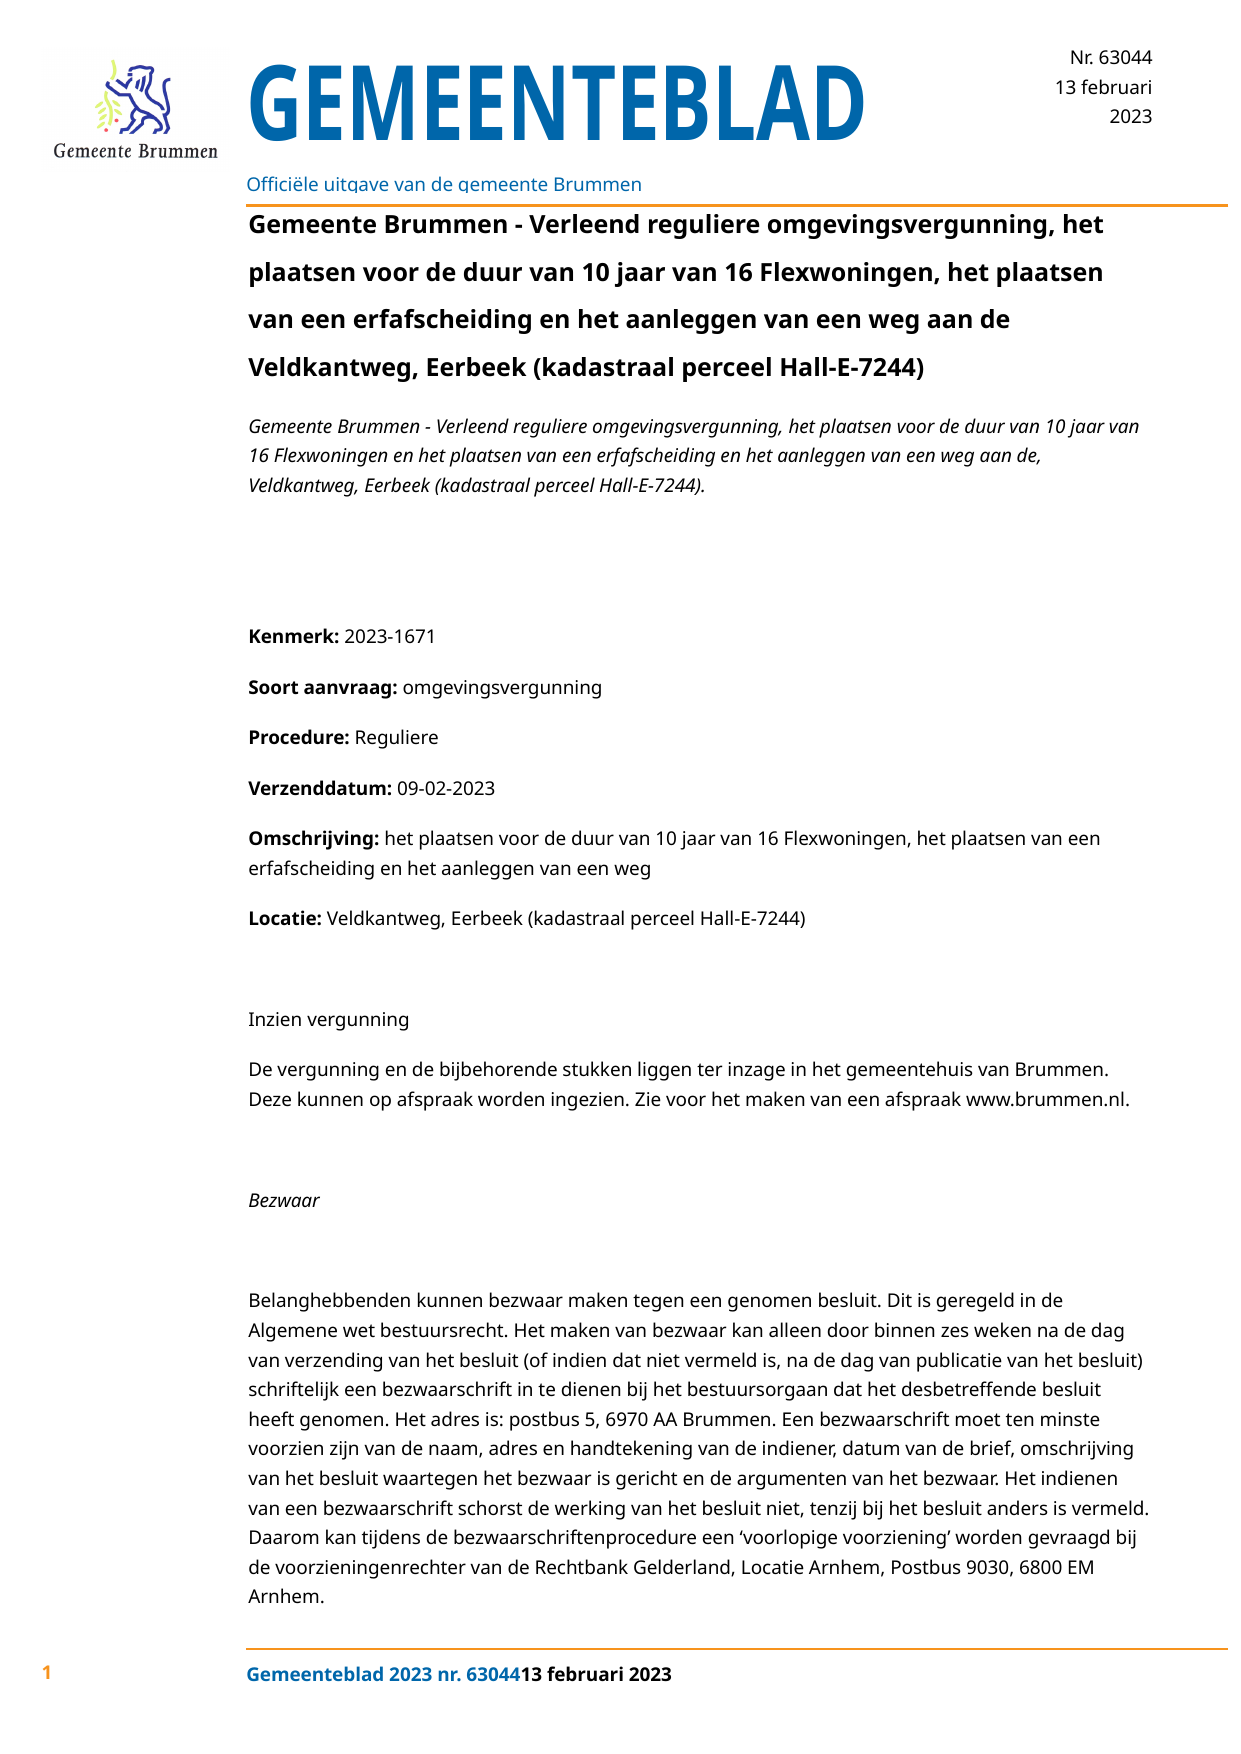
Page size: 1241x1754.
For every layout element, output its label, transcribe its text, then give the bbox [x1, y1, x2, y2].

text Kenmerk: 2023-1671 [248, 623, 1152, 649]
text Bezwaar [248, 1187, 1152, 1213]
text Soort aanvraag: omgevingsvergunning [248, 674, 1152, 700]
text Inzien vergunning [248, 1006, 1152, 1032]
text Belanghebbenden kunnen bezwaar maken tegen een genomen besluit. Dit is geregeld in de Algemene wet bestuursrecht. Het maken van bezwaar kan alleen door binnen zes weken na de dag van verzending van het besluit (of indien dat niet vermeld is, na de dag van publicatie van het besluit) schriftelijk een bezwaarschrift in te dienen bij het bestuursorgaan dat het desbetreffende besluit heeft genomen. Het adres is: postbus 5, 6970 AA Brummen. Een bezwaarschrift moet ten minste voorzien zijn van de naam, adres en handtekening van de indiener, datum van de brief, omschrijving van het besluit waartegen het bezwaar is gericht en de argumenten van het bezwaar. Het indienen van een bezwaarschrift schorst de werking van het besluit niet, tenzij bij het besluit anders is vermeld. Daarom kan tijdens de bezwaarschriftenprocedure een ‘voorlopige voorziening’ worden gevraagd bij de voorzieningenrechter van de Rechtbank Gelderland, Locatie Arnhem, Postbus 9030, 6800 EM Arnhem. [248, 1288, 1152, 1609]
text Verzenddatum: 09-02-2023 [248, 775, 1152, 801]
text Omschrijving: het plaatsen voor de duur van 10 jaar van 16 Flexwoningen, het plaatsen van een erfafscheiding en het aanleggen van een weg [248, 825, 1152, 881]
picture [41, 47, 231, 172]
text Procedure: Reguliere [248, 724, 1152, 750]
text De vergunning en de bijbehorende stukken liggen ter inzage in het gemeentehuis van Brummen. Deze kunnen op afspraak worden ingezien. Zie voor het maken van een afspraak www.brummen.nl. [248, 1056, 1152, 1112]
text Locatie: Veldkantweg, Eerbeek (kadastraal perceel Hall-E-7244) [248, 905, 1152, 931]
text Gemeente Brummen - Verleend reguliere omgevingsvergunning, het plaatsen voor de duur van 10 jaar van 16 Flexwoningen en het plaatsen van een erfafscheiding en het aanleggen van een weg aan de, Veldkantweg, Eerbeek (kadastraal perceel Hall-E-7244). [248, 413, 1152, 498]
text Gemeente Brummen - Verleend reguliere omgevingsvergunning, het plaatsen voor de duur van 10 jaar van 16 Flexwoningen, het plaatsen van een erfafscheiding en het aanleggen van een weg aan de Veldkantweg, Eerbeek (kadastraal perceel Hall-E-7244) [248, 207, 1152, 384]
